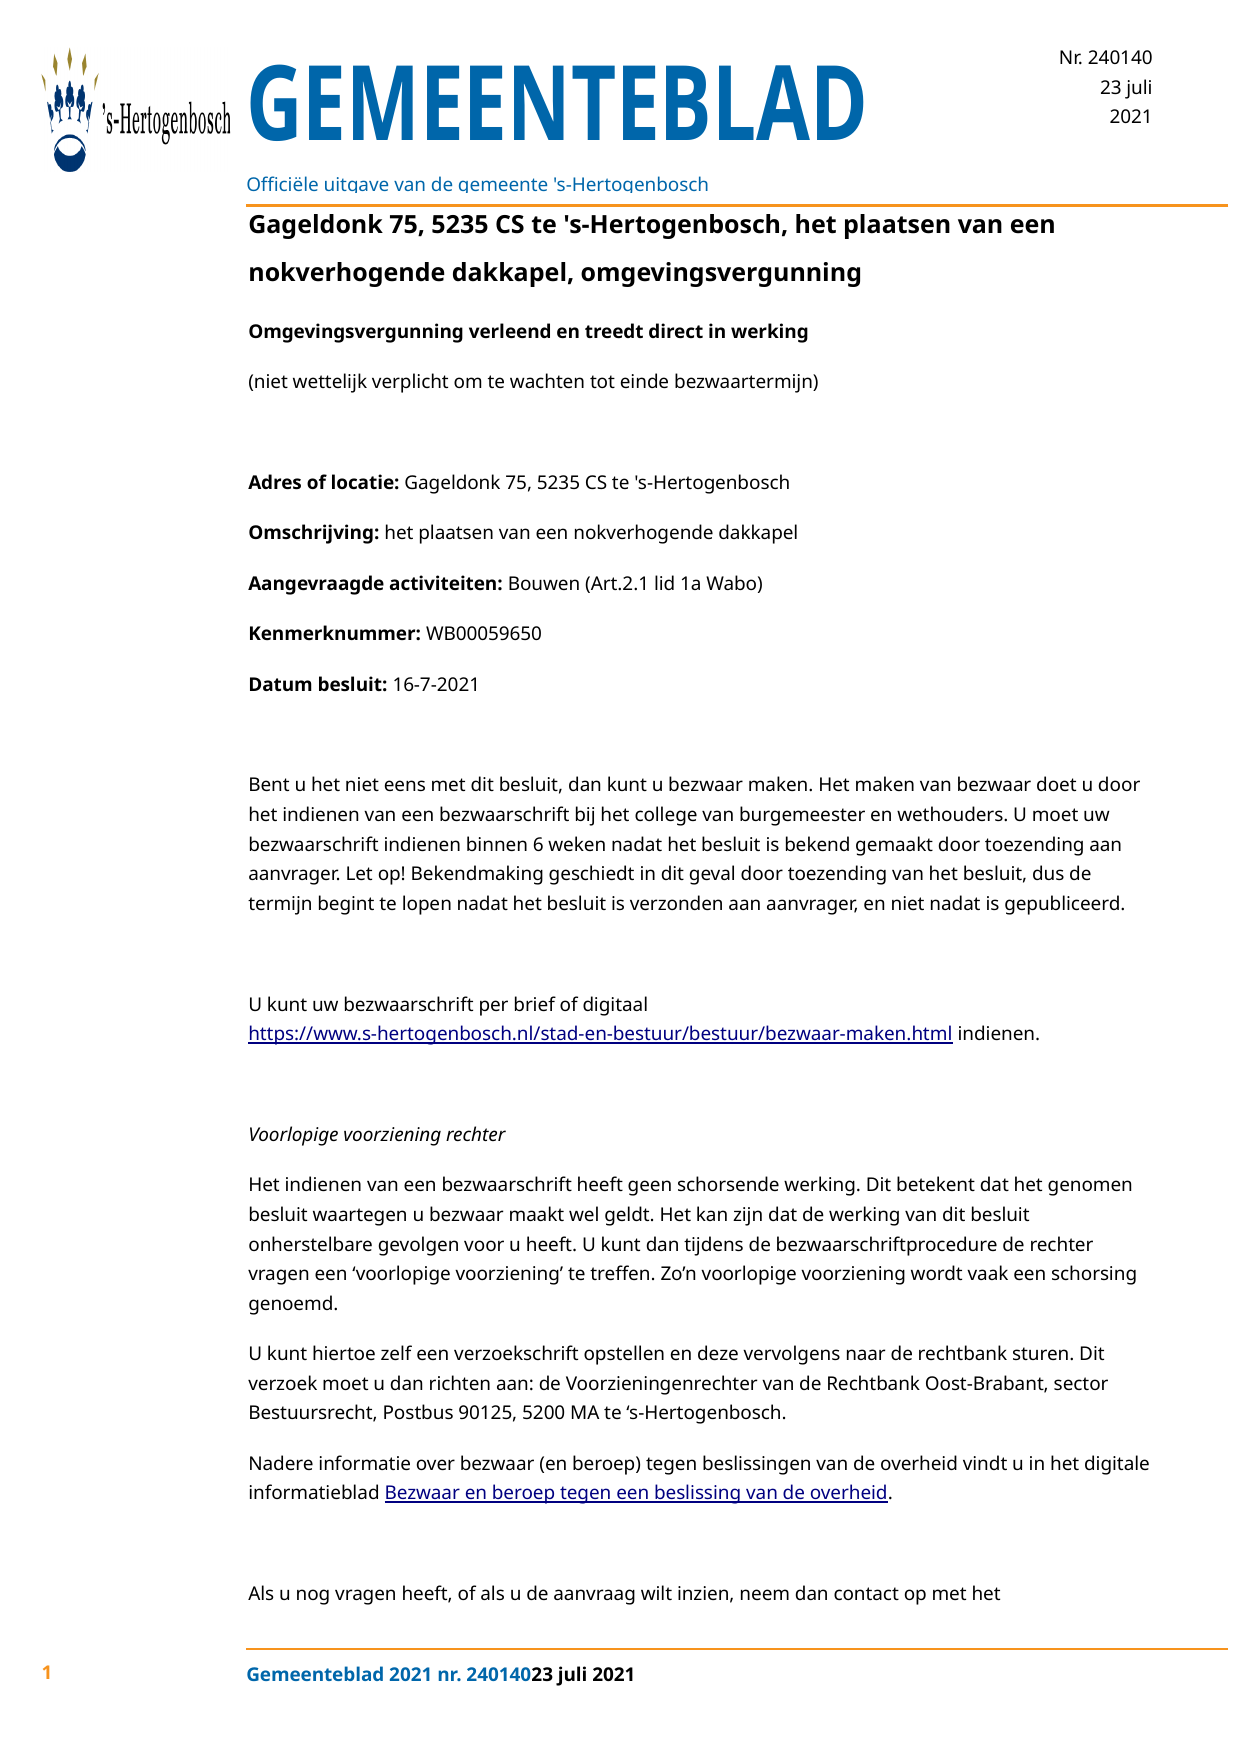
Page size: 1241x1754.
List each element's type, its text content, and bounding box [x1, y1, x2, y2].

text (niet wettelijk verplicht om te wachten tot einde bezwaartermijn) [248, 368, 1152, 394]
text Voorlopige voorziening rechter [248, 1121, 1152, 1147]
text Omgevingsvergunning verleend en treedt direct in werking [248, 318, 1152, 344]
text Gageldonk 75, 5235 CS te 's-Hertogenbosch, het plaatsen van een nokverhogende dakkapel, omgevingsvergunning [248, 207, 1152, 288]
text Het indienen van een bezwaarschrift heeft geen schorsende werking. Dit betekent dat het genomen besluit waartegen u bezwaar maakt wel geldt. Het kan zijn dat de werking van dit besluit onherstelbare gevolgen voor u heeft. U kunt dan tijdens de bezwaarschriftprocedure de rechter vragen een ‘voorlopige voorziening’ te treffen. Zo’n voorlopige voorziening wordt vaak een schorsing genoemd. [248, 1172, 1152, 1316]
text U kunt hiertoe zelf een verzoekschrift opstellen en deze vervolgens naar de rechtbank sturen. Dit verzoek moet u dan richten aan: de Voorzieningenrechter van de Rechtbank Oost-Brabant, sector Bestuursrecht, Postbus 90125, 5200 MA te ‘s-Hertogenbosch. [248, 1340, 1152, 1425]
text Nadere informatie over bezwaar (en beroep) tegen beslissingen van de overheid vindt u in het digitale informatieblad Bezwaar en beroep tegen een beslissing van de overheid. [248, 1450, 1152, 1505]
text Als u nog vragen heeft, of als u de aanvraag wilt inzien, neem dan contact op met het [248, 1580, 1152, 1606]
text Datum besluit: 16-7-2021 [248, 671, 1152, 697]
text Bent u het niet eens met dit besluit, dan kunt u bezwaar maken. Het maken van bezwaar doet u door het indienen van een bezwaarschrift bij het college van burgemeester en wethouders. U moet uw bezwaarschrift indienen binnen 6 weken nadat het besluit is bekend gemaakt door toezending aan aanvrager. Let op! Bekendmaking geschiedt in dit geval door toezending van het besluit, dus de termijn begint te lopen nadat het besluit is verzonden aan aanvrager, en niet nadat is gepubliceerd. [248, 772, 1152, 916]
text Omschrijving: het plaatsen van een nokverhogende dakkapel [248, 519, 1152, 545]
text Adres of locatie: Gageldonk 75, 5235 CS te 's-Hertogenbosch [248, 469, 1152, 495]
text Aangevraagde activiteiten: Bouwen (Art.2.1 lid 1a Wabo) [248, 570, 1152, 596]
text U kunt uw bezwaarschrift per brief of digitaal https://www.s-hertogenbosch.nl/stad-en-bestuur/bestuur/bezwaar-maken.html indienen. [248, 991, 1152, 1046]
text Kenmerknummer: WB00059650 [248, 620, 1152, 646]
picture [41, 47, 231, 172]
